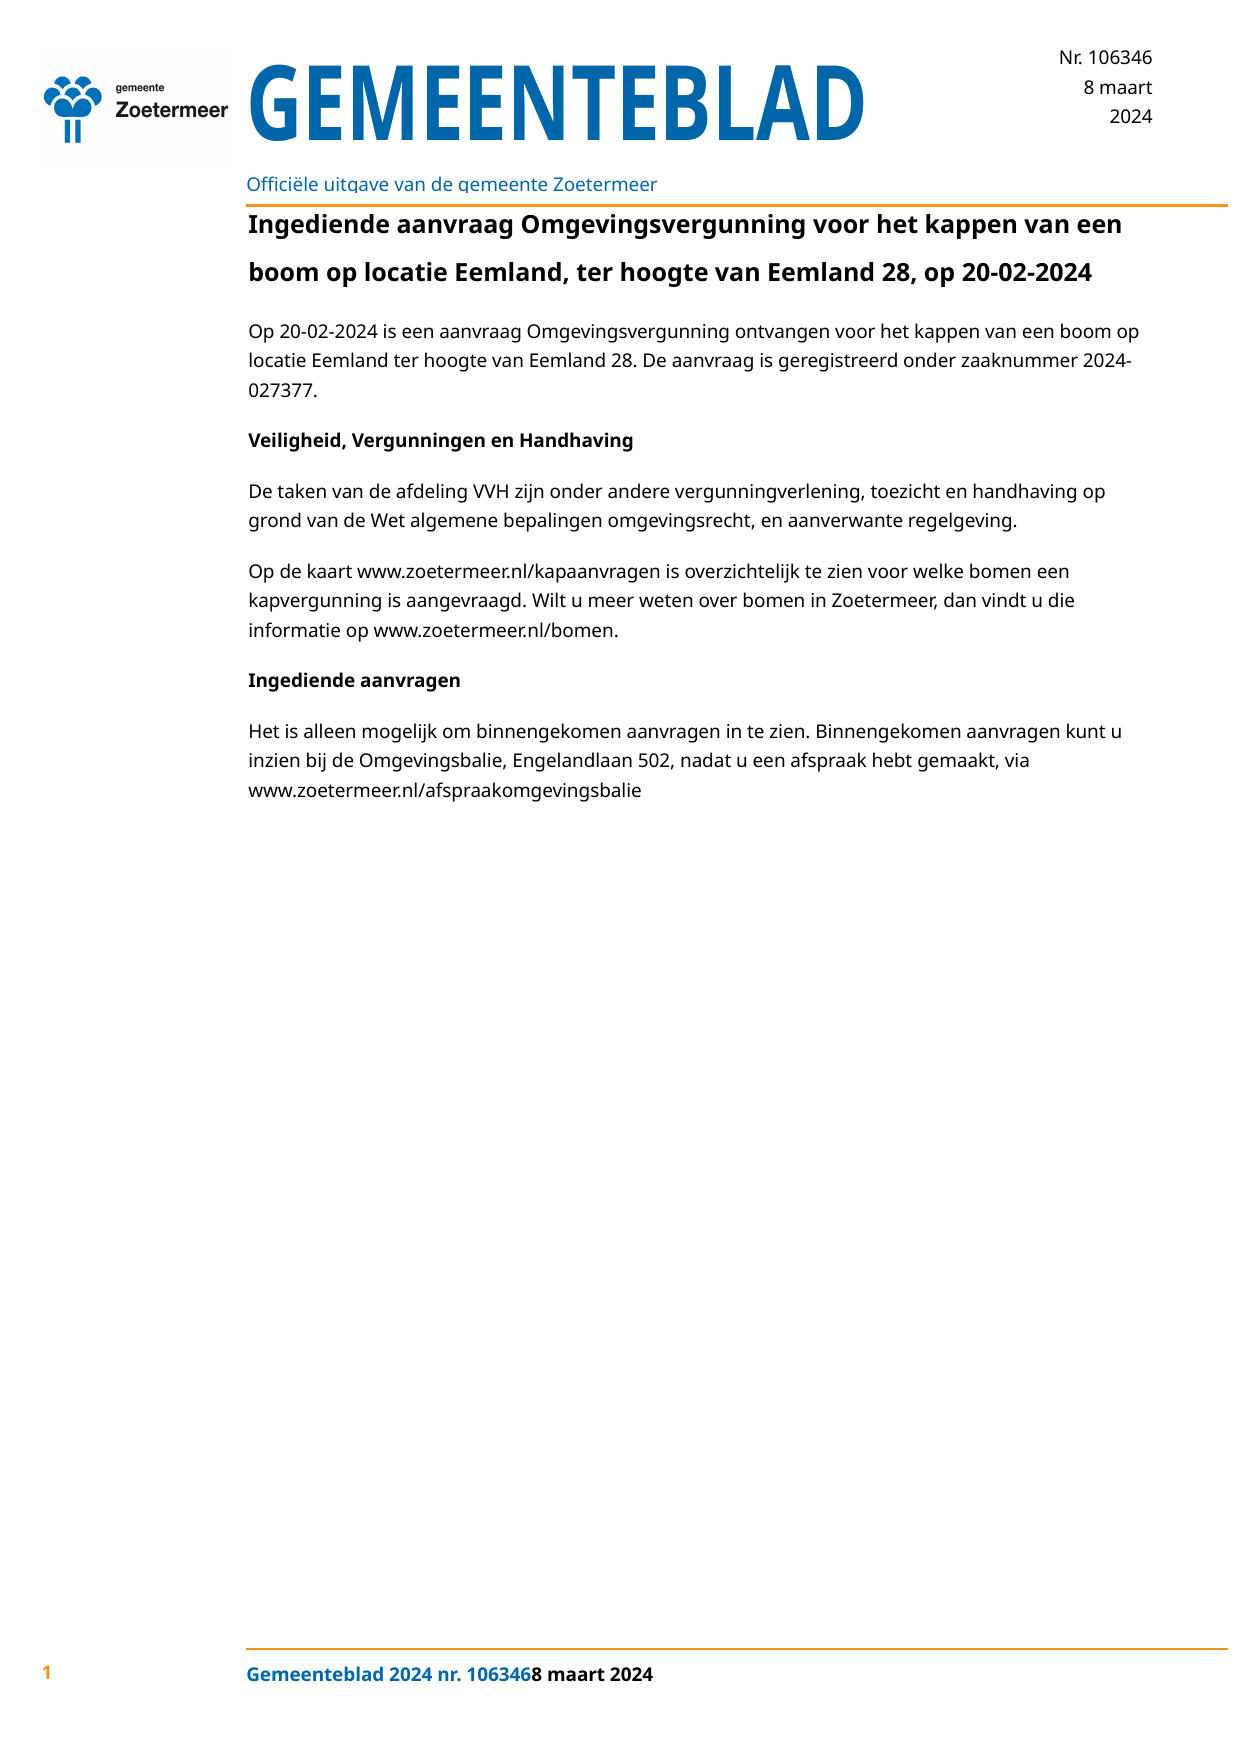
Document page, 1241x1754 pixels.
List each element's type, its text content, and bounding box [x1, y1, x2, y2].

text Op de kaart www.zoetermeer.nl/kapaanvragen is overzichtelijk te zien voor welke bomen een kapvergunning is aangevraagd. Wilt u meer weten over bomen in Zoetermeer, dan vindt u die informatie op www.zoetermeer.nl/bomen. [248, 558, 1152, 643]
text Veiligheid, Vergunningen en Handhaving [248, 427, 1152, 453]
text Op 20-02-2024 is een aanvraag Omgevingsvergunning ontvangen voor het kappen van een boom op locatie Eemland ter hoogte van Eemland 28. De aanvraag is geregistreerd onder zaaknummer 2024-027377. [248, 318, 1152, 403]
picture [41, 47, 231, 172]
text Ingediende aanvraag Omgevingsvergunning voor het kappen van een boom op locatie Eemland, ter hoogte van Eemland 28, op 20-02-2024 [248, 207, 1152, 288]
text De taken van de afdeling VVH zijn onder andere vergunningverlening, toezicht en handhaving op grond van de Wet algemene bepalingen omgevingsrecht, en aanverwante regelgeving. [248, 478, 1152, 533]
text Ingediende aanvragen [248, 667, 1152, 693]
text Het is alleen mogelijk om binnengekomen aanvragen in te zien. Binnengekomen aanvragen kunt u inzien bij de Omgevingsbalie, Engelandlaan 502, nadat u een afspraak hebt gemaakt, via www.zoetermeer.nl/afspraakomgevingsbalie [248, 718, 1152, 803]
